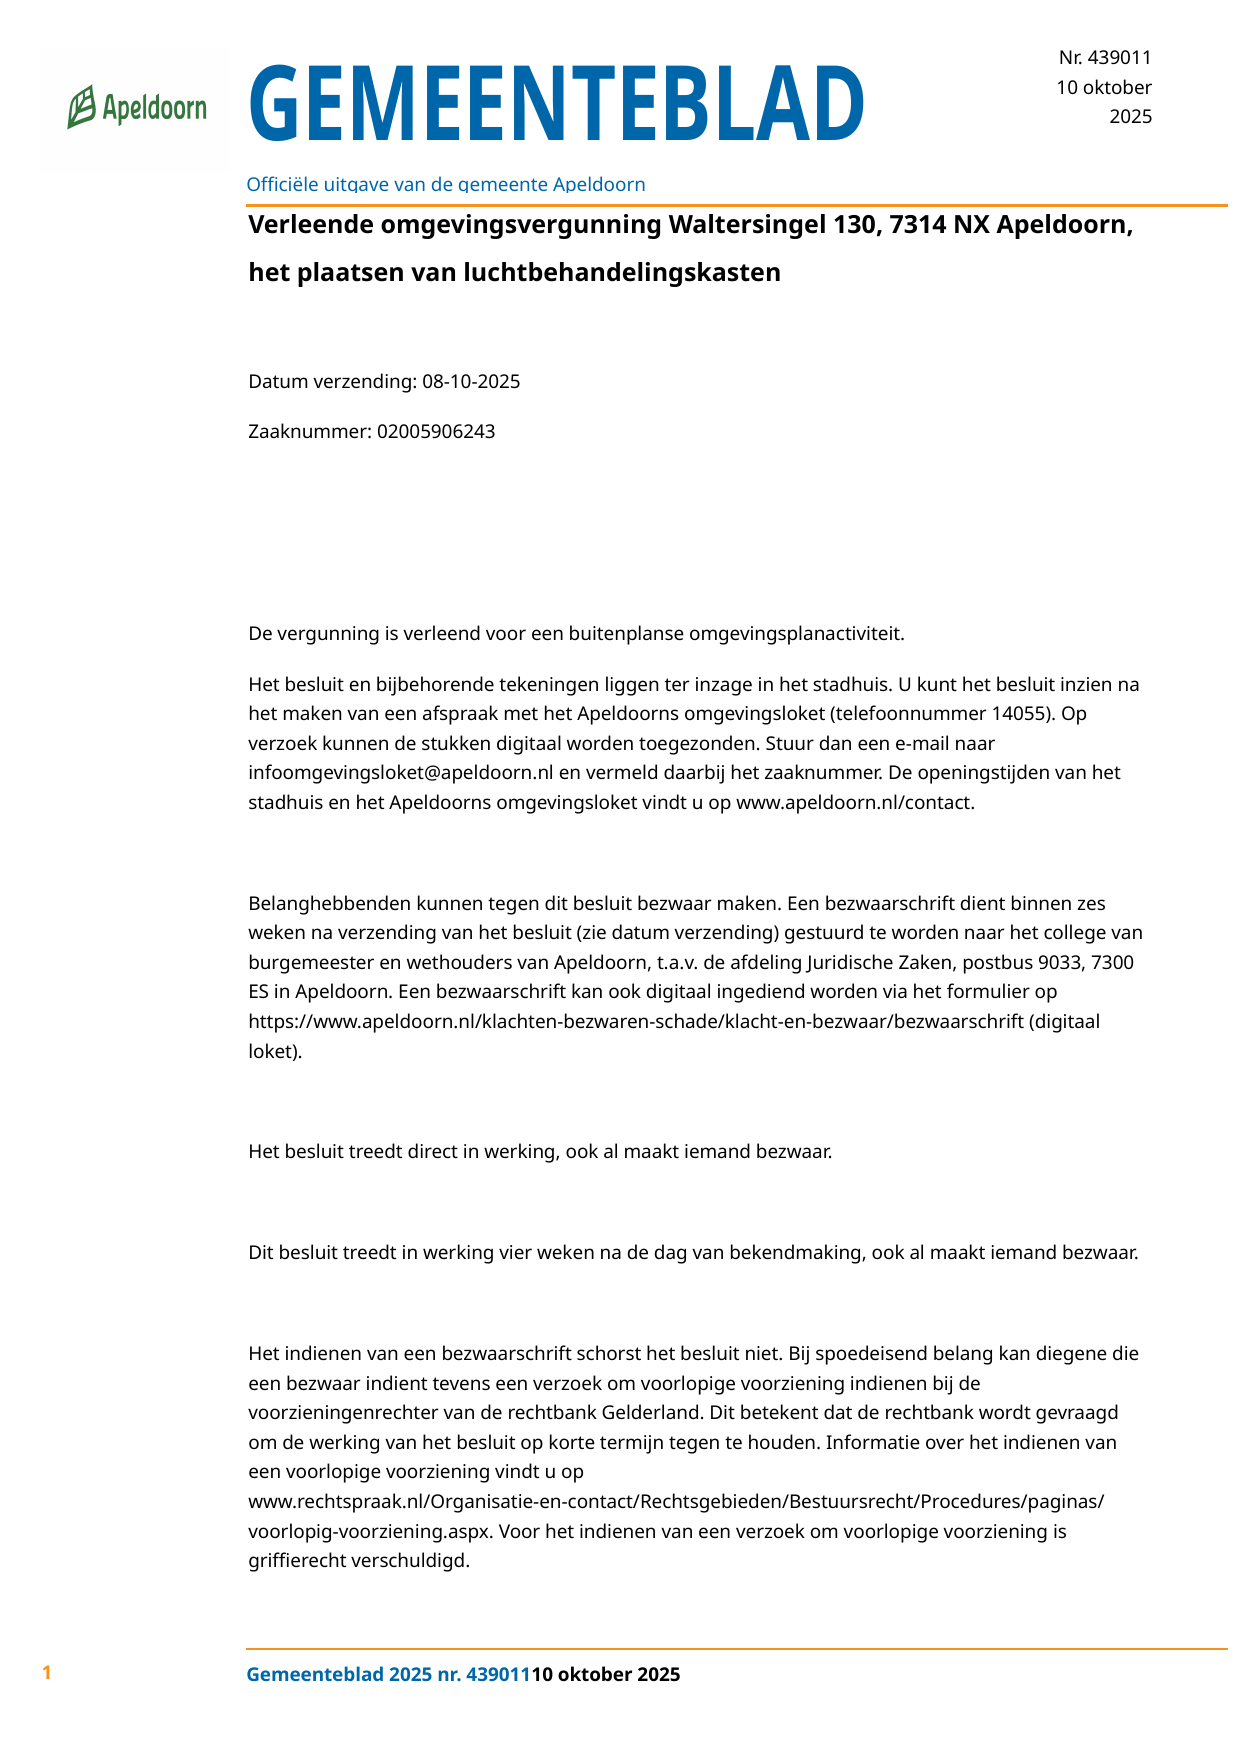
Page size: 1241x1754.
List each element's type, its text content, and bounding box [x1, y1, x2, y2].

text Verleende omgevingsvergunning Waltersingel 130, 7314 NX Apeldoorn, het plaatsen van luchtbehandelingskasten [248, 207, 1152, 288]
text Zaaknummer: 02005906243 [248, 419, 1152, 444]
text De vergunning is verleend voor een buitenplanse omgevingsplanactiviteit. [248, 620, 1152, 646]
picture [41, 47, 231, 172]
text Het besluit en bijbehorende tekeningen liggen ter inzage in het stadhuis. U kunt het besluit inzien na het maken van een afspraak met het Apeldoorns omgevingsloket (telefoonnummer 14055). Op verzoek kunnen de stukken digitaal worden toegezonden. Stuur dan een e-mail naar infoomgevingsloket@apeldoorn.nl en vermeld daarbij het zaaknummer. De openingstijden van het stadhuis en het Apeldoorns omgevingsloket vindt u op www.apeldoorn.nl/contact. [248, 671, 1152, 815]
text Belanghebbenden kunnen tegen dit besluit bezwaar maken. Een bezwaarschrift dient binnen zes weken na verzending van het besluit (zie datum verzending) gestuurd te worden naar het college van burgemeester en wethouders van Apeldoorn, t.a.v. de afdeling Juridische Zaken, postbus 9033, 7300 ES in Apeldoorn. Een bezwaarschrift kan ook digitaal ingediend worden via het formulier op https://www.apeldoorn.nl/klachten-bezwaren-schade/klacht-en-bezwaar/bezwaarschrift (digitaal loket). [248, 890, 1152, 1064]
text Datum verzending: 08-10-2025 [248, 368, 1152, 394]
text Het indienen van een bezwaarschrift schorst het besluit niet. Bij spoedeisend belang kan diegene die een bezwaar indient tevens een verzoek om voorlopige voorziening indienen bij de voorzieningenrechter van de rechtbank Gelderland. Dit betekent dat de rechtbank wordt gevraagd om de werking van het besluit op korte termijn tegen te houden. Informatie over het indienen van een voorlopige voorziening vindt u op www.rechtspraak.nl/Organisatie-en-contact/Rechtsgebieden/Bestuursrecht/Procedures/paginas/voorlopig-voorziening.aspx. Voor het indienen van een verzoek om voorlopige voorziening is griffierecht verschuldigd. [248, 1340, 1152, 1573]
text Het besluit treedt direct in werking, ook al maakt iemand bezwaar. [248, 1139, 1152, 1164]
text Dit besluit treedt in werking vier weken na de dag van bekendmaking, ook al maakt iemand bezwaar. [248, 1239, 1152, 1265]
